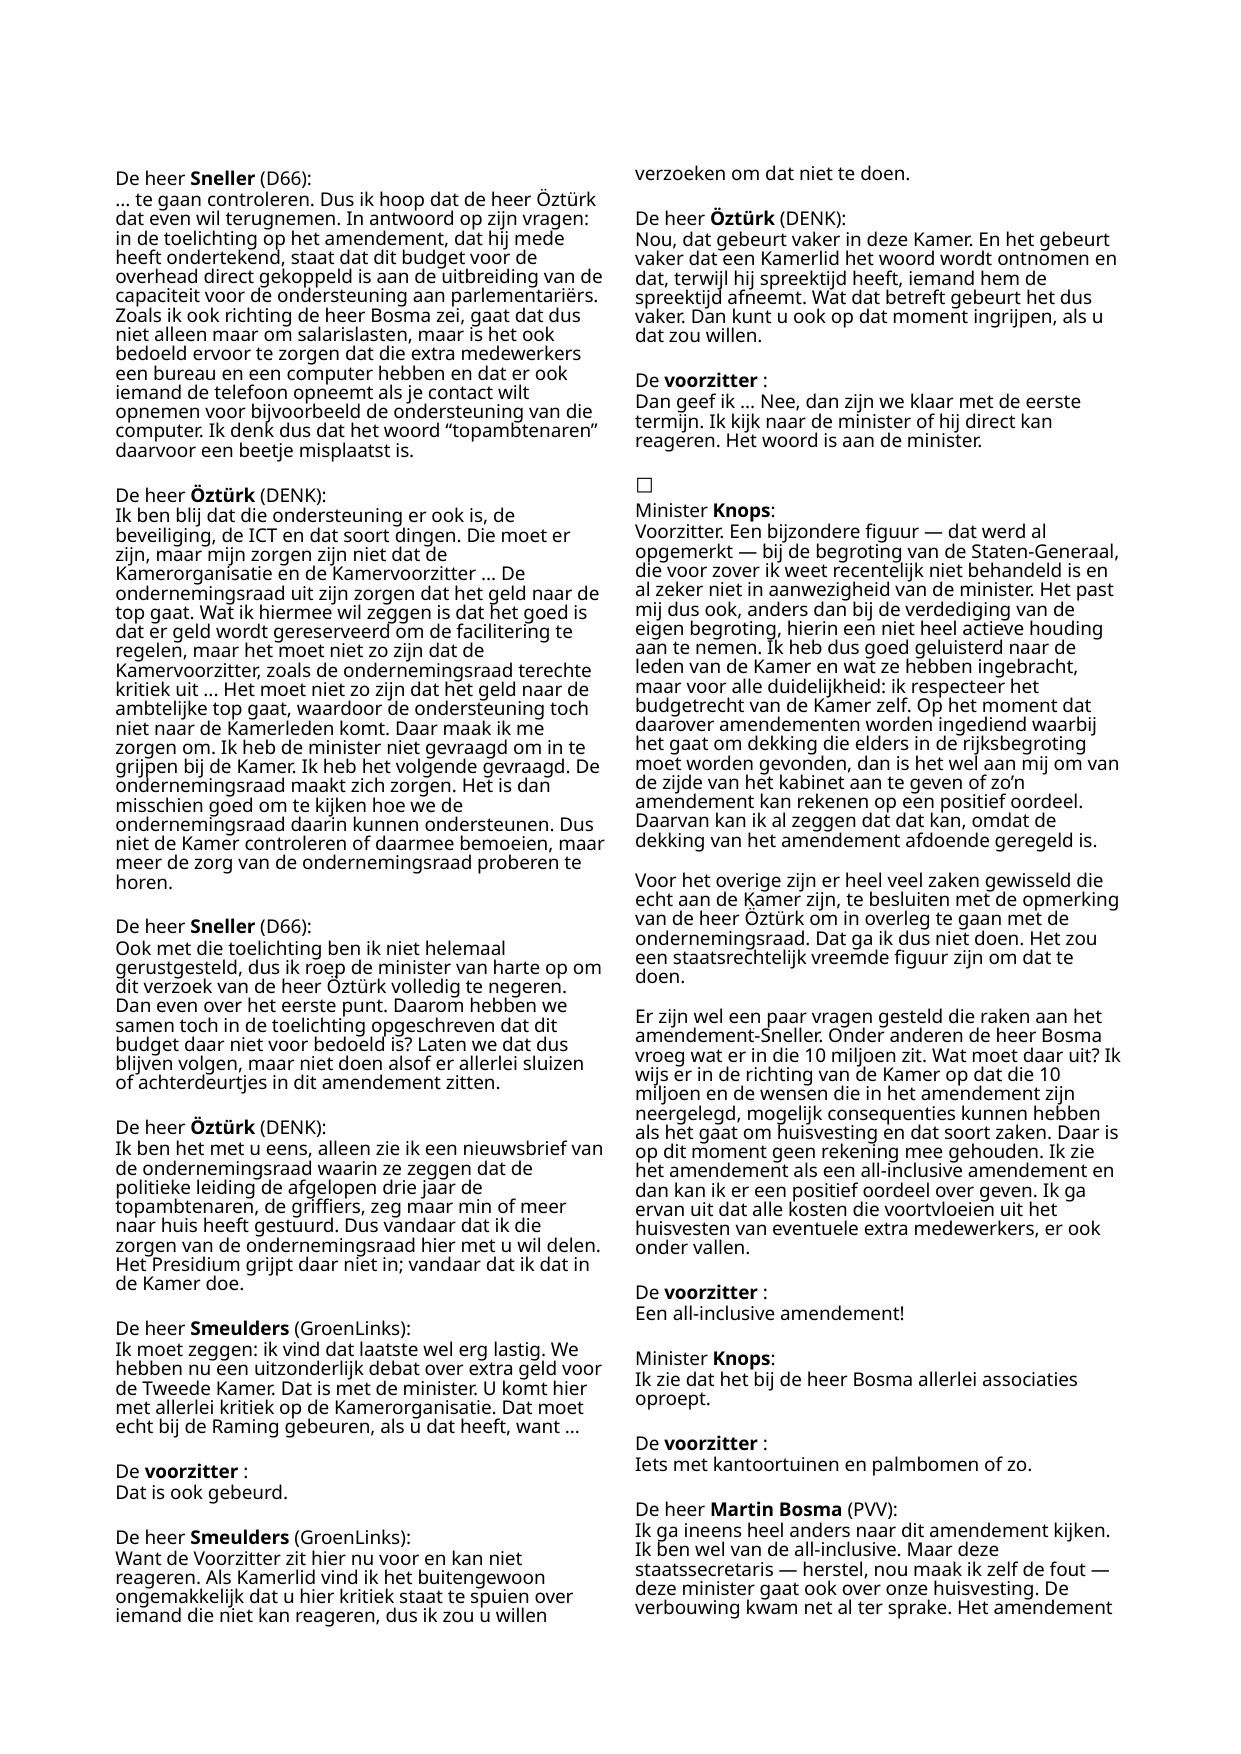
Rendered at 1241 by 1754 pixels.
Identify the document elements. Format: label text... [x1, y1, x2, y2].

text Minister Knops: [635, 1345, 1125, 1371]
text Ik zie dat het bij de heer Bosma allerlei associaties oproept. [635, 1371, 1125, 1409]
text Voor het overige zijn er heel veel zaken gewisseld die echt aan de Kamer zijn, te besluiten met de opmerking van de heer Öztürk om in overleg te gaan met de ondernemingsraad. Dat ga ik dus niet doen. Het zou een staatsrechtelijk vreemde figuur zijn om dat te doen. [635, 872, 1125, 987]
text De heer Sneller (D66): [115, 165, 605, 191]
text Want de Voorzitter zit hier nu voor en kan niet reageren. Als Kamerlid vind ik het buitengewoon ongemakkelijk dat u hier kritiek staat te spuien over iemand die niet kan reageren, dus ik zou u willen [115, 1550, 605, 1627]
text De heer Smeulders (GroenLinks): [115, 1524, 605, 1550]
text Minister Knops: [635, 498, 1125, 523]
text De heer Sneller (D66): [115, 914, 605, 939]
text ⬜ [635, 472, 1125, 498]
text ... te gaan controleren. Dus ik hoop dat de heer Öztürk dat even wil terugnemen. In antwoord op zijn vragen: in de toelichting op het amendement, dat hij mede heeft ondertekend, staat dat dit budget voor de overhead direct gekoppeld is aan de uitbreiding van de capaciteit voor de ondersteuning aan parlementariërs. Zoals ik ook richting de heer Bosma zei, gaat dat dus niet alleen maar om salarislasten, maar is het ook bedoeld ervoor te zorgen dat die extra medewerkers een bureau en een computer hebben en dat er ook iemand de telefoon opneemt als je contact wilt opnemen voor bijvoorbeeld de ondersteuning van die computer. Ik denk dus dat het woord “topambtenaren” daarvoor een beetje misplaatst is. [115, 191, 605, 461]
text Dat is ook gebeurd. [115, 1484, 605, 1503]
text Een all-inclusive amendement! [635, 1305, 1125, 1324]
text Dan geef ik ... Nee, dan zijn we klaar met de eerste termijn. Ik kijk naar de minister of hij direct kan reageren. Het woord is aan de minister. [635, 393, 1125, 451]
text De voorzitter : [115, 1458, 605, 1484]
text De voorzitter : [635, 1279, 1125, 1305]
text De voorzitter : [635, 368, 1125, 393]
text De heer Öztürk (DENK): [115, 482, 605, 507]
text Ik ben blij dat die ondersteuning er ook is, de beveiliging, de ICT en dat soort dingen. Die moet er zijn, maar mijn zorgen zijn niet dat de Kamerorganisatie en de Kamervoorzitter ... De ondernemingsraad uit zijn zorgen dat het geld naar de top gaat. Wat ik hiermee wil zeggen is dat het goed is dat er geld wordt gereserveerd om de facilitering te regelen, maar het moet niet zo zijn dat de Kamervoorzitter, zoals de ondernemingsraad terechte kritiek uit ... Het moet niet zo zijn dat het geld naar de ambtelijke top gaat, waardoor de ondersteuning toch niet naar de Kamerleden komt. Daar maak ik me zorgen om. Ik heb de minister niet gevraagd om in te grijpen bij de Kamer. Ik heb het volgende gevraagd. De ondernemingsraad maakt zich zorgen. Het is dan misschien goed om te kijken hoe we de ondernemingsraad daarin kunnen ondersteunen. Dus niet de Kamer controleren of daarmee bemoeien, maar meer de zorg van de ondernemingsraad proberen te horen. [115, 507, 605, 893]
text Er zijn wel een paar vragen gesteld die raken aan het amendement-Sneller. Onder anderen de heer Bosma vroeg wat er in die 10 miljoen zit. Wat moet daar uit? Ik wijs er in de richting van de Kamer op dat die 10 miljoen en de wensen die in het amendement zijn neergelegd, mogelijk consequenties kunnen hebben als het gaat om huisvesting en dat soort zaken. Daar is op dit moment geen rekening mee gehouden. Ik zie het amendement als een all-inclusive amendement en dan kan ik er een positief oordeel over geven. Ik ga ervan uit dat alle kosten die voortvloeien uit het huisvesten van eventuele extra medewerkers, er ook onder vallen. [635, 1008, 1125, 1259]
text Ik ga ineens heel anders naar dit amendement kijken. Ik ben wel van de all-inclusive. Maar deze staatssecretaris — herstel, nou maak ik zelf de fout — deze minister gaat ook over onze huisvesting. De verbouwing kwam net al ter sprake. Het amendement [635, 1522, 1125, 1618]
text De heer Smeulders (GroenLinks): [115, 1315, 605, 1341]
text Nou, dat gebeurt vaker in deze Kamer. En het gebeurt vaker dat een Kamerlid het woord wordt ontnomen en dat, terwijl hij spreektijd heeft, iemand hem de spreektijd afneemt. Wat dat betreft gebeurt het dus vaker. Dan kunt u ook op dat moment ingrijpen, als u dat zou willen. [635, 231, 1125, 347]
text De voorzitter : [635, 1430, 1125, 1456]
text De heer Öztürk (DENK): [635, 205, 1125, 231]
text De heer Martin Bosma (PVV): [635, 1496, 1125, 1522]
text Iets met kantoortuinen en palmbomen of zo. [635, 1456, 1125, 1475]
text Ook met die toelichting ben ik niet helemaal gerustgesteld, dus ik roep de minister van harte op om dit verzoek van de heer Öztürk volledig te negeren. Dan even over het eerste punt. Daarom hebben we samen toch in de toelichting opgeschreven dat dit budget daar niet voor bedoeld is? Laten we dat dus blijven volgen, maar niet doen alsof er allerlei sluizen of achterdeurtjes in dit amendement zitten. [115, 939, 605, 1094]
text verzoeken om dat niet te doen. [635, 165, 1125, 184]
text De heer Öztürk (DENK): [115, 1114, 605, 1140]
text Ik ben het met u eens, alleen zie ik een nieuwsbrief van de ondernemingsraad waarin ze zeggen dat de politieke leiding de afgelopen drie jaar de topambtenaren, de griffiers, zeg maar min of meer naar huis heeft gestuurd. Dus vandaar dat ik die zorgen van de ondernemingsraad hier met u wil delen. Het Presidium grijpt daar niet in; vandaar dat ik dat in de Kamer doe. [115, 1140, 605, 1294]
text Voorzitter. Een bijzondere figuur — dat werd al opgemerkt — bij de begroting van de Staten-Generaal, die voor zover ik weet recentelijk niet behandeld is en al zeker niet in aanwezigheid van de minister. Het past mij dus ook, anders dan bij de verdediging van de eigen begroting, hierin een niet heel actieve houding aan te nemen. Ik heb dus goed geluisterd naar de leden van de Kamer en wat ze hebben ingebracht, maar voor alle duidelijkheid: ik respecteer het budgetrecht van de Kamer zelf. Op het moment dat daarover amendementen worden ingediend waarbij het gaat om dekking die elders in de rijksbegroting moet worden gevonden, dan is het wel aan mij om van de zijde van het kabinet aan te geven of zo’n amendement kan rekenen op een positief oordeel. Daarvan kan ik al zeggen dat dat kan, omdat de dekking van het amendement afdoende geregeld is. [635, 523, 1125, 851]
text Ik moet zeggen: ik vind dat laatste wel erg lastig. We hebben nu een uitzonderlijk debat over extra geld voor de Tweede Kamer. Dat is met de minister. U komt hier met allerlei kritiek op de Kamerorganisatie. Dat moet echt bij de Raming gebeuren, als u dat heeft, want ... [115, 1341, 605, 1437]
